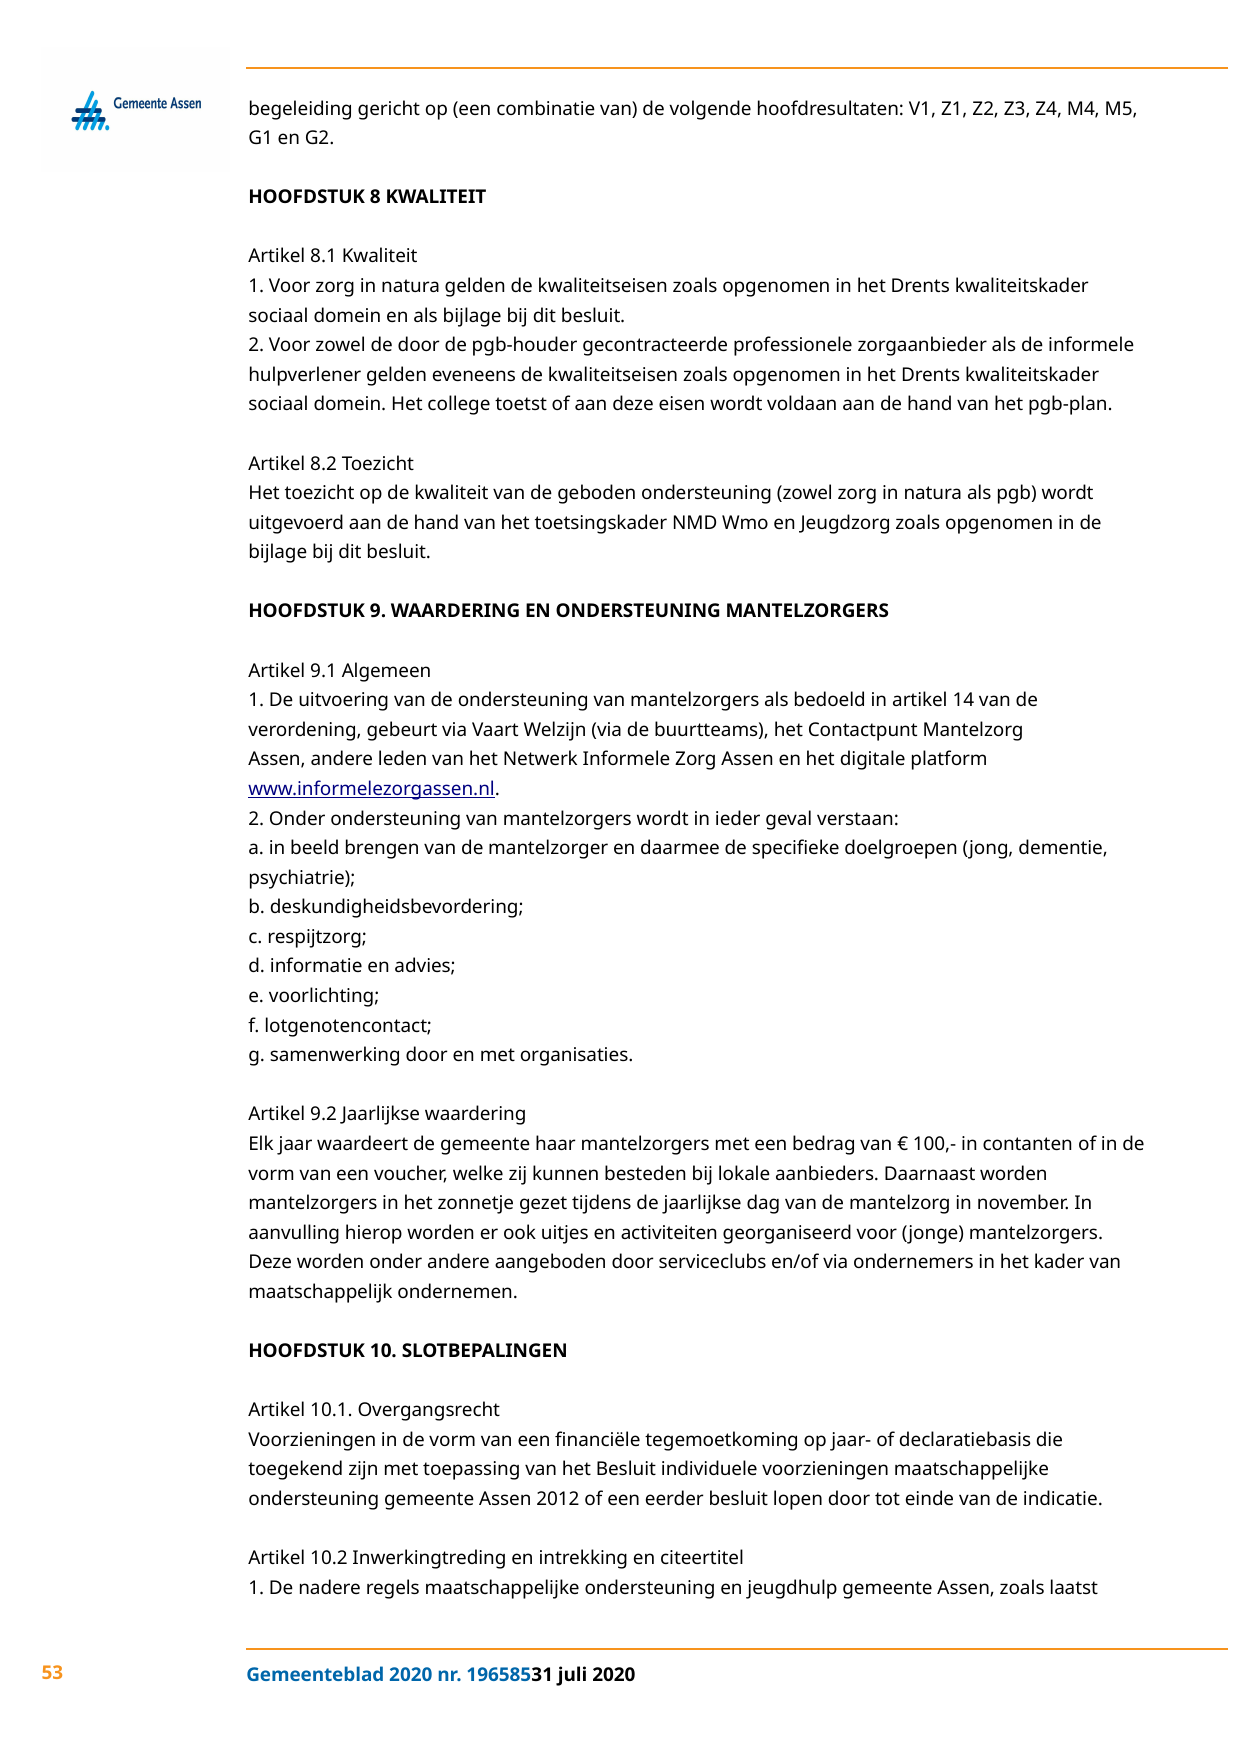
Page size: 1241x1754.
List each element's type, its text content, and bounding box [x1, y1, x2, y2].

text HOOFDSTUK 8 KWALITEIT [248, 183, 1152, 209]
text Artikel 9.2 Jaarlijkse waardering [248, 1101, 1152, 1126]
text d. informatie en advies; [248, 953, 1152, 978]
text HOOFDSTUK 9. WAARDERING EN ONDERSTEUNING MANTELZORGERS [248, 598, 1152, 623]
text f. lotgenotencontact; [248, 1012, 1152, 1038]
picture [41, 47, 231, 172]
text Voorzieningen in de vorm van een financiële tegemoetkoming op jaar- of declaratiebasis die toegekend zijn met toepassing van het Besluit individuele voorzieningen maatschappelijke ondersteuning gemeente Assen 2012 of een eerder besluit lopen door tot einde van de indicatie. [248, 1426, 1152, 1511]
text Artikel 10.1. Overgangsrecht [248, 1396, 1152, 1422]
text HOOFDSTUK 10. SLOTBEPALINGEN [248, 1337, 1152, 1363]
text 2. Onder ondersteuning van mantelzorgers wordt in ieder geval verstaan: [248, 805, 1152, 831]
text 1. De uitvoering van de ondersteuning van mantelzorgers als bedoeld in artikel 14 van de verordening, gebeurt via Vaart Welzijn (via de buurtteams), het Contactpunt Mantelzorg Assen, andere leden van het Netwerk Informele Zorg Assen en het digitale platform www.informelezorgassen.nl. [248, 686, 1152, 801]
text b. deskundigheidsbevordering; [248, 893, 1152, 919]
text Artikel 8.2 Toezicht [248, 450, 1152, 476]
text 1. Voor zorg in natura gelden de kwaliteitseisen zoals opgenomen in het Drents kwaliteitskader sociaal domein en als bijlage bij dit besluit. [248, 272, 1152, 328]
text Elk jaar waardeert de gemeente haar mantelzorgers met een bedrag van € 100,- in contanten of in de vorm van een voucher, welke zij kunnen besteden bij lokale aanbieders. Daarnaast worden mantelzorgers in het zonnetje gezet tijdens de jaarlijkse dag van de mantelzorg in november. In aanvulling hierop worden er ook uitjes en activiteiten georganiseerd voor (jonge) mantelzorgers. Deze worden onder andere aangeboden door serviceclubs en/of via ondernemers in het kader van maatschappelijk ondernemen. [248, 1130, 1152, 1304]
text g. samenwerking door en met organisaties. [248, 1041, 1152, 1067]
text Artikel 9.1 Algemeen [248, 657, 1152, 683]
text 2. Voor zowel de door de pgb-houder gecontracteerde professionele zorgaanbieder als de informele hulpverlener gelden eveneens de kwaliteitseisen zoals opgenomen in het Drents kwaliteitskader sociaal domein. Het college toetst of aan deze eisen wordt voldaan aan de hand van het pgb-plan. [248, 331, 1152, 416]
text c. respijtzorg; [248, 923, 1152, 949]
text a. in beeld brengen van de mantelzorger en daarmee de specifieke doelgroepen (jong, dementie, psychiatrie); [248, 834, 1152, 890]
text 1. De nadere regels maatschappelijke ondersteuning en jeugdhulp gemeente Assen, zoals laatst [248, 1574, 1152, 1600]
text Het toezicht op de kwaliteit van de geboden ondersteuning (zowel zorg in natura als pgb) wordt uitgevoerd aan de hand van het toetsingskader NMD Wmo en Jeugdzorg zoals opgenomen in de bijlage bij dit besluit. [248, 479, 1152, 564]
text begeleiding gericht op (een combinatie van) de volgende hoofdresultaten: V1, Z1, Z2, Z3, Z4, M4, M5, G1 en G2. [248, 95, 1152, 150]
text Artikel 8.1 Kwaliteit [248, 243, 1152, 268]
text Artikel 10.2 Inwerkingtreding en intrekking en citeertitel [248, 1544, 1152, 1570]
text e. voorlichting; [248, 982, 1152, 1008]
